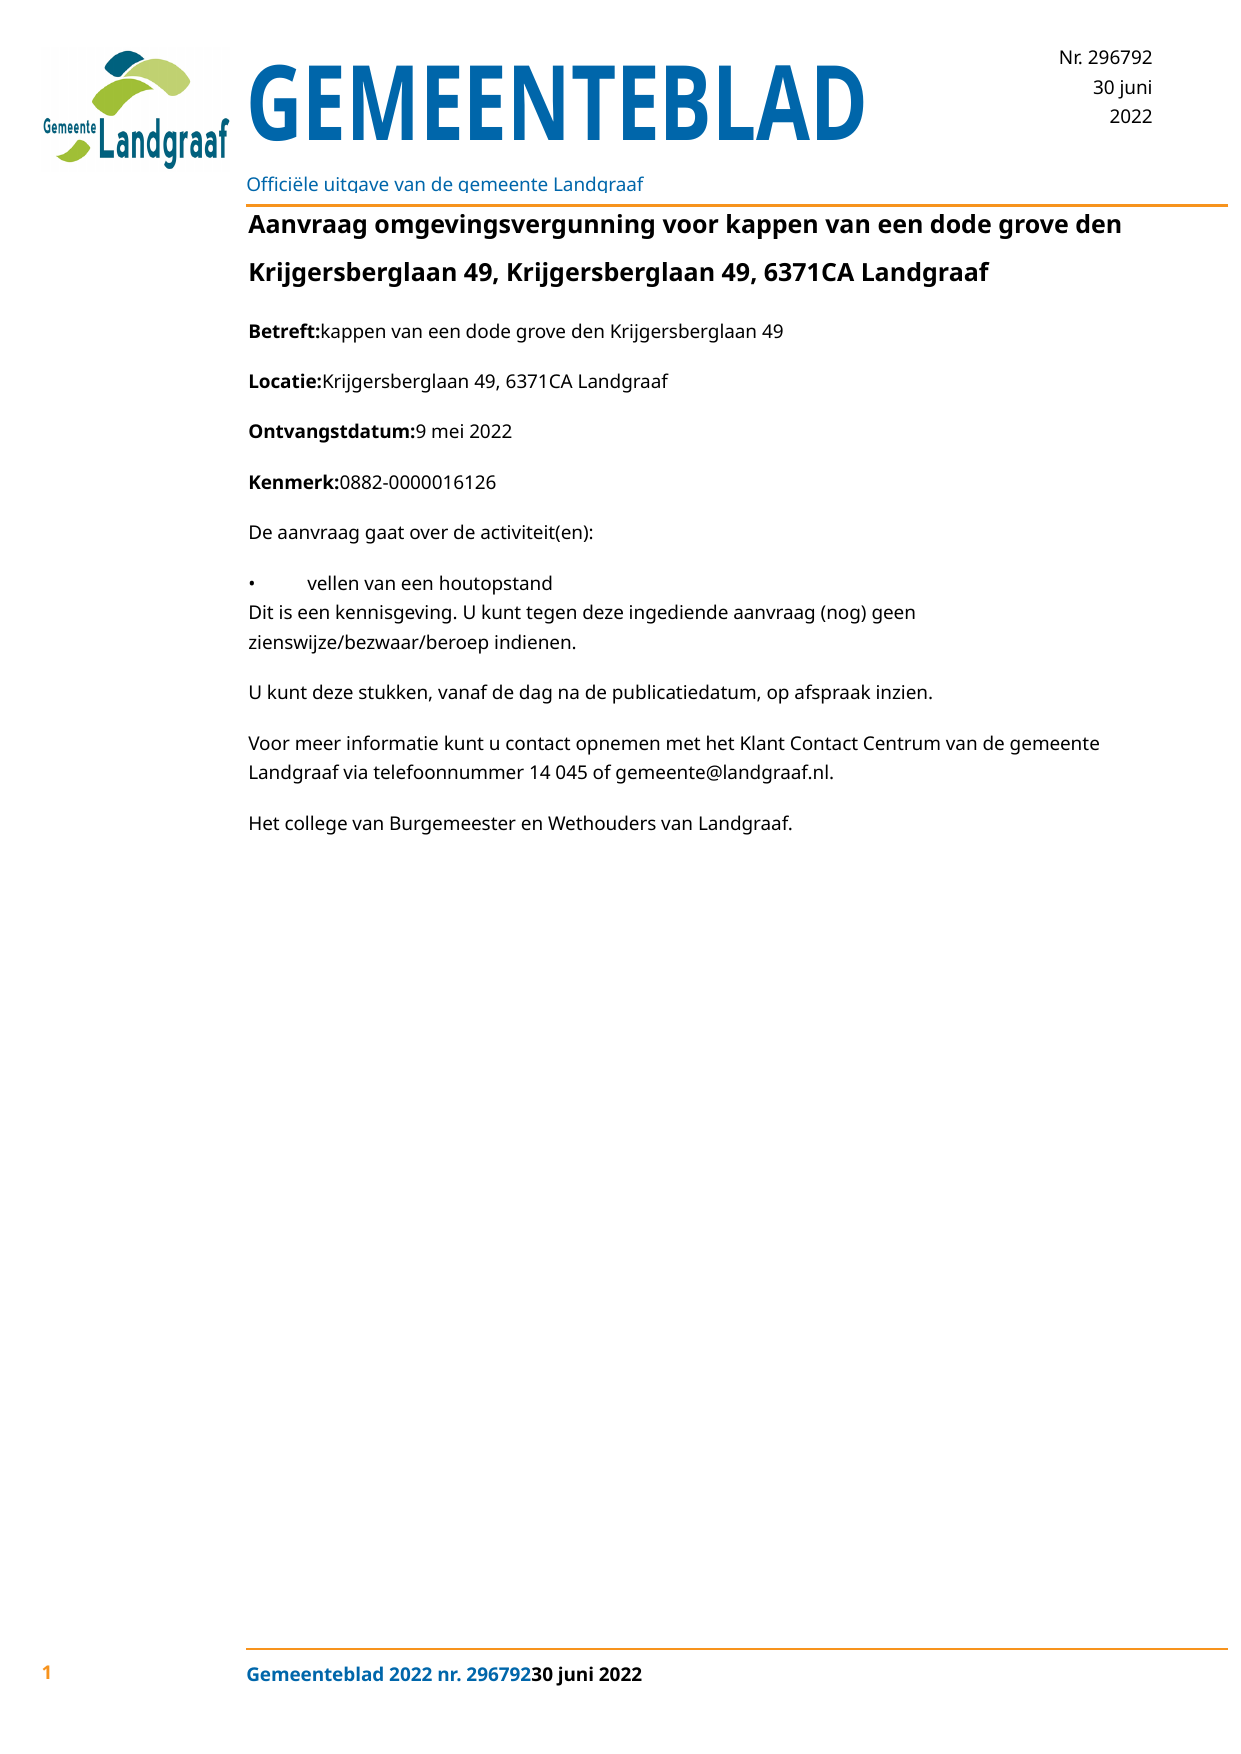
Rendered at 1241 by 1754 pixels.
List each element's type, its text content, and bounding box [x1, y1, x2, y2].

list vellen van een houtopstand [248, 570, 1152, 596]
text Locatie:Krijgersberglaan 49, 6371CA Landgraaf [248, 368, 1152, 394]
text Aanvraag omgevingsvergunning voor kappen van een dode grove den Krijgersberglaan 49, Krijgersberglaan 49, 6371CA Landgraaf [248, 207, 1152, 288]
text De aanvraag gaat over de activiteit(en): [248, 519, 1152, 545]
text Kenmerk:0882-0000016126 [248, 469, 1152, 495]
picture [41, 47, 231, 172]
text Voor meer informatie kunt u contact opnemen met het Klant Contact Centrum van de gemeente Landgraaf via telefoonnummer 14 045 of gemeente@landgraaf.nl. [248, 730, 1152, 785]
text Betreft:kappen van een dode grove den Krijgersberglaan 49 [248, 318, 1152, 344]
text Dit is een kennisgeving. U kunt tegen deze ingediende aanvraag (nog) geen zienswijze/bezwaar/beroep indienen. [248, 599, 1152, 655]
text Het college van Burgemeester en Wethouders van Landgraaf. [248, 810, 1152, 836]
text U kunt deze stukken, vanaf de dag na de publicatiedatum, op afspraak inzien. [248, 679, 1152, 705]
text Ontvangstdatum:9 mei 2022 [248, 419, 1152, 444]
